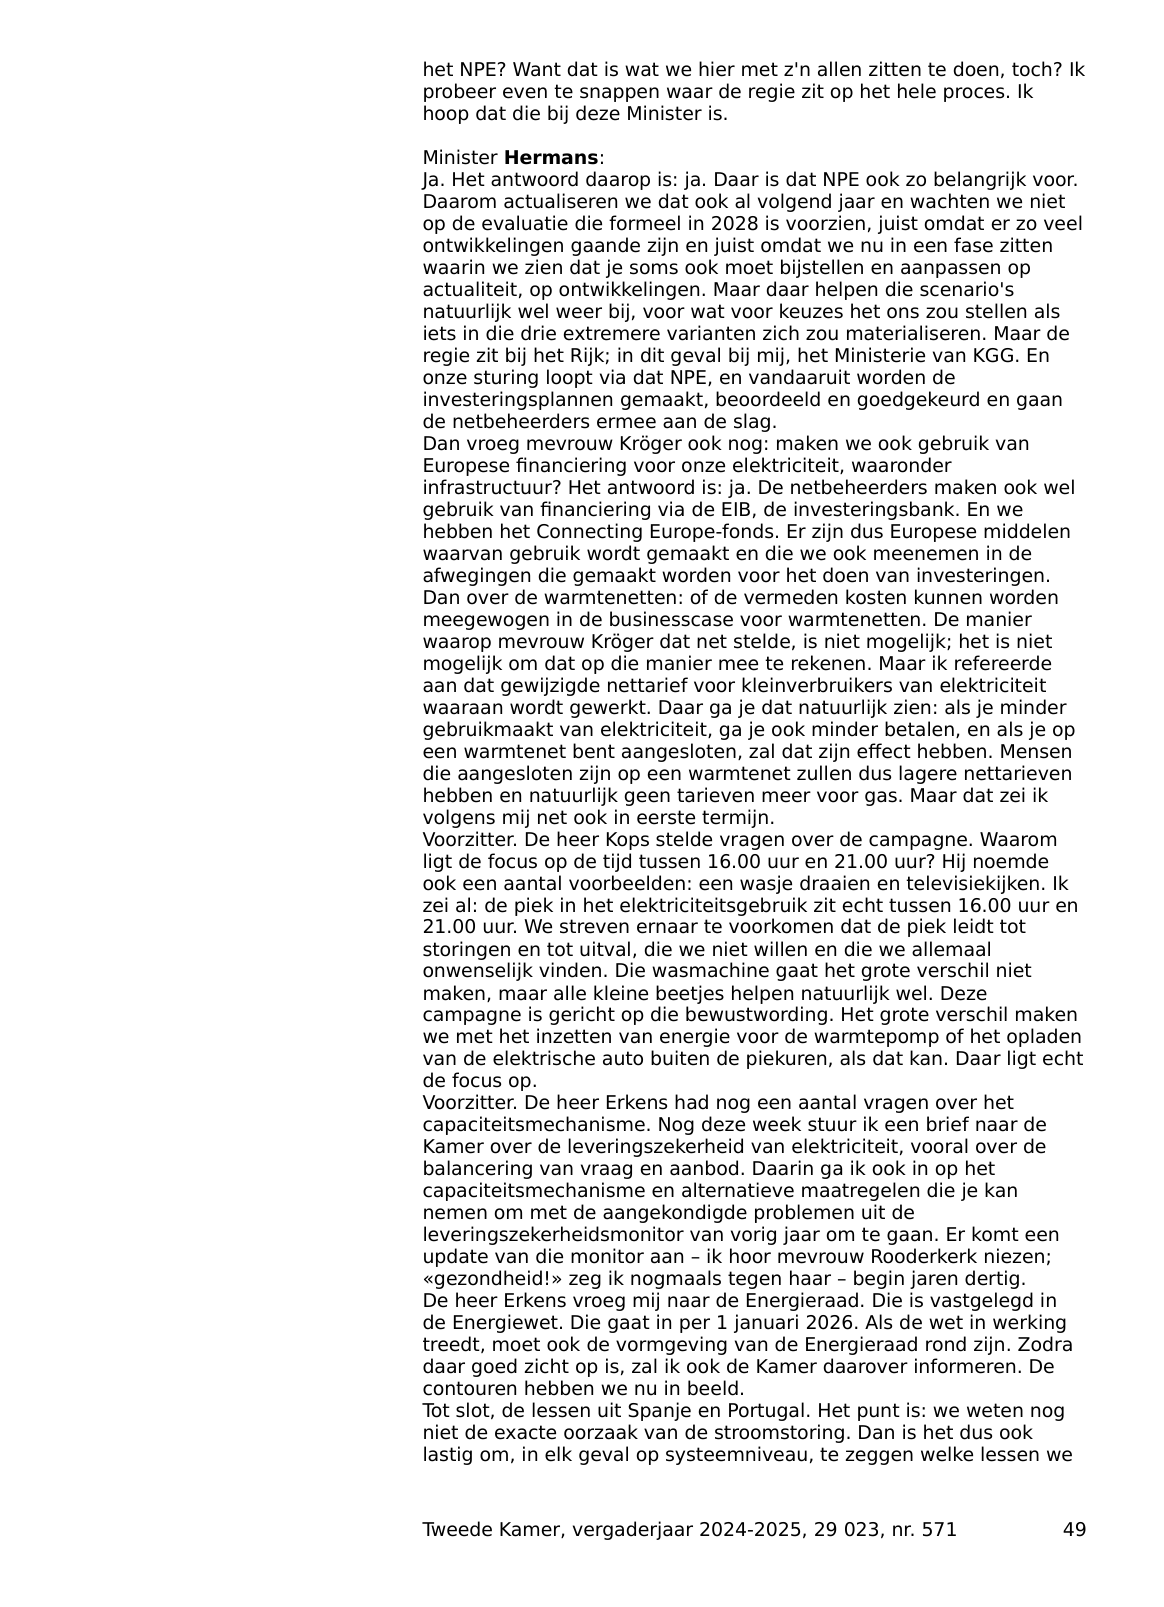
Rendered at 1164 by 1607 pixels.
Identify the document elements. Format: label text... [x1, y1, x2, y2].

text Dan vroeg mevrouw Kröger ook nog: maken we ook gebruik van Europese financiering voor onze elektriciteit, waaronder infrastructuur? Het antwoord is: ja. De netbeheerders maken ook wel gebruik van financiering via de EIB, de investeringsbank. En we hebben het Connecting Europe-fonds. Er zijn dus Europese middelen waarvan gebruik wordt gemaakt en die we ook meenemen in de afwegingen die gemaakt worden voor het doen van investeringen. [422, 433, 1087, 587]
text Voorzitter. De heer Kops stelde vragen over de campagne. Waarom ligt de focus op de tijd tussen 16.00 uur en 21.00 uur? Hij noemde ook een aantal voorbeelden: een wasje draaien en televisiekijken. Ik zei al: de piek in het elektriciteitsgebruik zit echt tussen 16.00 uur en 21.00 uur. We streven ernaar te voorkomen dat de piek leidt tot storingen en tot uitval, die we niet willen en die we allemaal onwenselijk vinden. Die wasmachine gaat het grote verschil niet maken, maar alle kleine beetjes helpen natuurlijk wel. Deze campagne is gericht op die bewustwording. Het grote verschil maken we met het inzetten van energie voor de warmtepomp of het opladen van de elektrische auto buiten de piekuren, als dat kan. Daar ligt echt de focus op. [422, 828, 1087, 1092]
text Tot slot, de lessen uit Spanje en Portugal. Het punt is: we weten nog niet de exacte oorzaak van de stroomstoring. Dan is het dus ook lastig om, in elk geval op systeemniveau, te zeggen welke lessen we [422, 1400, 1087, 1466]
text Ja. Het antwoord daarop is: ja. Daar is dat NPE ook zo belangrijk voor. Daarom actualiseren we dat ook al volgend jaar en wachten we niet op de evaluatie die formeel in 2028 is voorzien, juist omdat er zo veel ontwikkelingen gaande zijn en juist omdat we nu in een fase zitten waarin we zien dat je soms ook moet bijstellen en aanpassen op actualiteit, op ontwikkelingen. Maar daar helpen die scenario's natuurlijk wel weer bij, voor wat voor keuzes het ons zou stellen als iets in die drie extremere varianten zich zou materialiseren. Maar de regie zit bij het Rijk; in dit geval bij mij, het Ministerie van KGG. En onze sturing loopt via dat NPE, en vandaaruit worden de investeringsplannen gemaakt, beoordeeld en goedgekeurd en gaan de netbeheerders ermee aan de slag. [422, 169, 1087, 433]
text Voorzitter. De heer Erkens had nog een aantal vragen over het capaciteitsmechanisme. Nog deze week stuur ik een brief naar de Kamer over de leveringszekerheid van elektriciteit, vooral over de balancering van vraag en aanbod. Daarin ga ik ook in op het capaciteitsmechanisme en alternatieve maatregelen die je kan nemen om met de aangekondigde problemen uit de leveringszekerheidsmonitor van vorig jaar om te gaan. Er komt een update van die monitor aan – ik hoor mevrouw Rooderkerk niezen; «gezondheid!» zeg ik nogmaals tegen haar – begin jaren dertig. [422, 1092, 1087, 1290]
text Dan over de warmtenetten: of de vermeden kosten kunnen worden meegewogen in de businesscase voor warmtenetten. De manier waarop mevrouw Kröger dat net stelde, is niet mogelijk; het is niet mogelijk om dat op die manier mee te rekenen. Maar ik refereerde aan dat gewijzigde nettarief voor kleinverbruikers van elektriciteit waaraan wordt gewerkt. Daar ga je dat natuurlijk zien: als je minder gebruikmaakt van elektriciteit, ga je ook minder betalen, en als je op een warmtenet bent aangesloten, zal dat zijn effect hebben. Mensen die aangesloten zijn op een warmtenet zullen dus lagere nettarieven hebben en natuurlijk geen tarieven meer voor gas. Maar dat zei ik volgens mij net ook in eerste termijn. [422, 587, 1087, 828]
text De heer Erkens vroeg mij naar de Energieraad. Die is vastgelegd in de Energiewet. Die gaat in per 1 januari 2026. Als de wet in werking treedt, moet ook de vormgeving van de Energieraad rond zijn. Zodra daar goed zicht op is, zal ik ook de Kamer daarover informeren. De contouren hebben we nu in beeld. [422, 1290, 1087, 1400]
text Minister Hermans: [422, 147, 1087, 169]
text het NPE? Want dat is wat we hier met z'n allen zitten te doen, toch? Ik probeer even te snappen waar de regie zit op het hele proces. Ik hoop dat die bij deze Minister is. [422, 59, 1087, 125]
